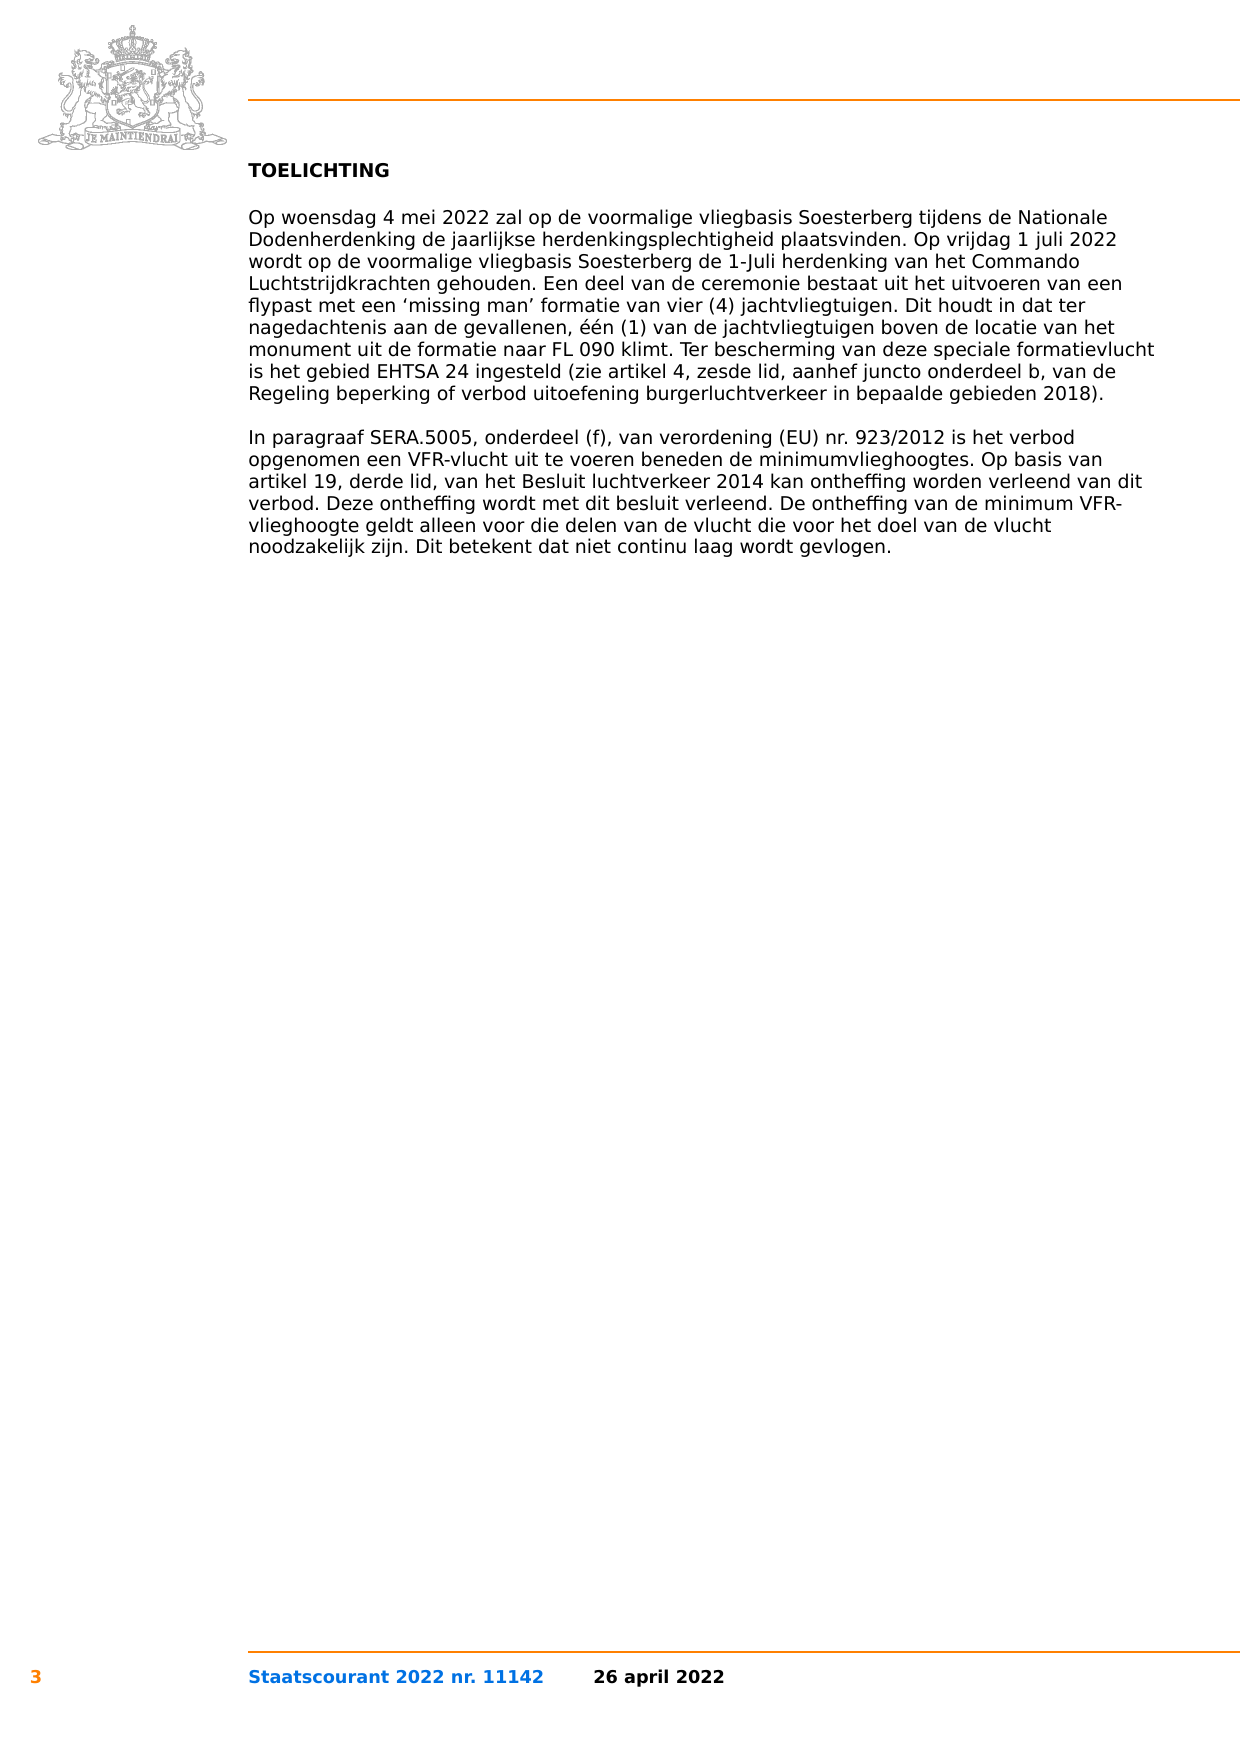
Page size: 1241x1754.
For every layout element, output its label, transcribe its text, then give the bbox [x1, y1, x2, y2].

subtitle TOELICHTING [248, 160, 1163, 182]
picture [38, 25, 227, 150]
text In paragraaf SERA.5005, onderdeel (f), van verordening (EU) nr. 923/2012 is het verbod opgenomen een VFR-vlucht uit te voeren beneden de minimumvlieghoogtes. Op basis van artikel 19, derde lid, van het Besluit luchtverkeer 2014 kan ontheffing worden verleend van dit verbod. Deze ontheffing wordt met dit besluit verleend. De ontheffing van de minimum VFR-vlieghoogte geldt alleen voor die delen van de vlucht die voor het doel van de vlucht noodzakelijk zijn. Dit betekent dat niet continu laag wordt gevlogen. [248, 427, 1163, 558]
text Op woensdag 4 mei 2022 zal op de voormalige vliegbasis Soesterberg tijdens de Nationale Dodenherdenking de jaarlijkse herdenkingsplechtigheid plaatsvinden. Op vrijdag 1 juli 2022 wordt op de voormalige vliegbasis Soesterberg de 1-Juli herdenking van het Commando Luchtstrijdkrachten gehouden. Een deel van de ceremonie bestaat uit het uitvoeren van een flypast met een ‘missing man’ formatie van vier (4) jachtvliegtuigen. Dit houdt in dat ter nagedachtenis aan de gevallenen, één (1) van de jachtvliegtuigen boven de locatie van het monument uit de formatie naar FL 090 klimt. Ter bescherming van deze speciale formatievlucht is het gebied EHTSA 24 ingesteld (zie artikel 4, zesde lid, aanhef juncto onderdeel b, van de Regeling beperking of verbod uitoefening burgerluchtverkeer in bepaalde gebieden 2018). [248, 207, 1163, 405]
